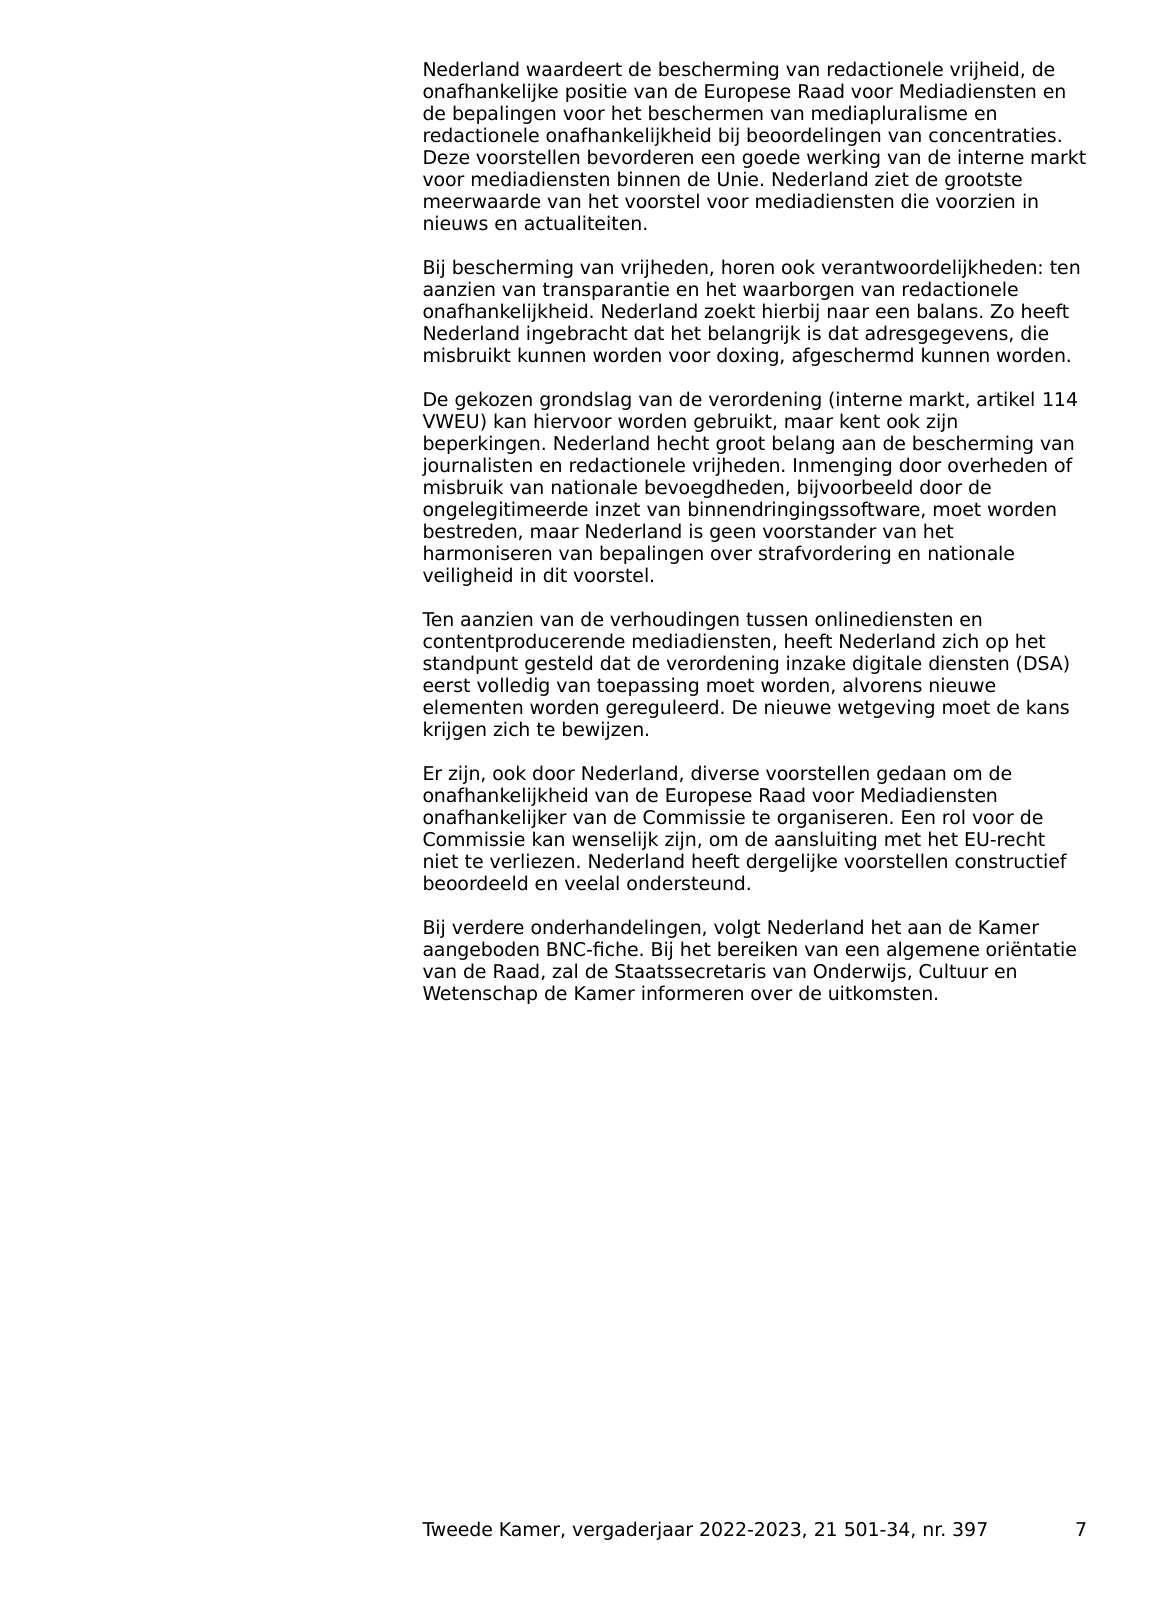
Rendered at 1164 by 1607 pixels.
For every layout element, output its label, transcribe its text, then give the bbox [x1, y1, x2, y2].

text Bij bescherming van vrijheden, horen ook verantwoordelijkheden: ten aanzien van transparantie en het waarborgen van redactionele onafhankelijkheid. Nederland zoekt hierbij naar een balans. Zo heeft Nederland ingebracht dat het belangrijk is dat adresgegevens, die misbruikt kunnen worden voor doxing, afgeschermd kunnen worden. [422, 257, 1087, 367]
text De gekozen grondslag van de verordening (interne markt, artikel 114 VWEU) kan hiervoor worden gebruikt, maar kent ook zijn beperkingen. Nederland hecht groot belang aan de bescherming van journalisten en redactionele vrijheden. Inmenging door overheden of misbruik van nationale bevoegdheden, bijvoorbeeld door de ongelegitimeerde inzet van binnendringingssoftware, moet worden bestreden, maar Nederland is geen voorstander van het harmoniseren van bepalingen over strafvordering en nationale veiligheid in dit voorstel. [422, 389, 1087, 587]
text Bij verdere onderhandelingen, volgt Nederland het aan de Kamer aangeboden BNC-fiche. Bij het bereiken van een algemene oriëntatie van de Raad, zal de Staatssecretaris van Onderwijs, Cultuur en Wetenschap de Kamer informeren over de uitkomsten. [422, 917, 1087, 1005]
text Nederland waardeert de bescherming van redactionele vrijheid, de onafhankelijke positie van de Europese Raad voor Mediadiensten en de bepalingen voor het beschermen van mediapluralisme en redactionele onafhankelijkheid bij beoordelingen van concentraties. Deze voorstellen bevorderen een goede werking van de interne markt voor mediadiensten binnen de Unie. Nederland ziet de grootste meerwaarde van het voorstel voor mediadiensten die voorzien in nieuws en actualiteiten. [422, 59, 1087, 235]
text Er zijn, ook door Nederland, diverse voorstellen gedaan om de onafhankelijkheid van de Europese Raad voor Mediadiensten onafhankelijker van de Commissie te organiseren. Een rol voor de Commissie kan wenselijk zijn, om de aansluiting met het EU-recht niet te verliezen. Nederland heeft dergelijke voorstellen constructief beoordeeld en veelal ondersteund. [422, 763, 1087, 895]
text Ten aanzien van de verhoudingen tussen onlinediensten en contentproducerende mediadiensten, heeft Nederland zich op het standpunt gesteld dat de verordening inzake digitale diensten (DSA) eerst volledig van toepassing moet worden, alvorens nieuwe elementen worden gereguleerd. De nieuwe wetgeving moet de kans krijgen zich te bewijzen. [422, 609, 1087, 741]
